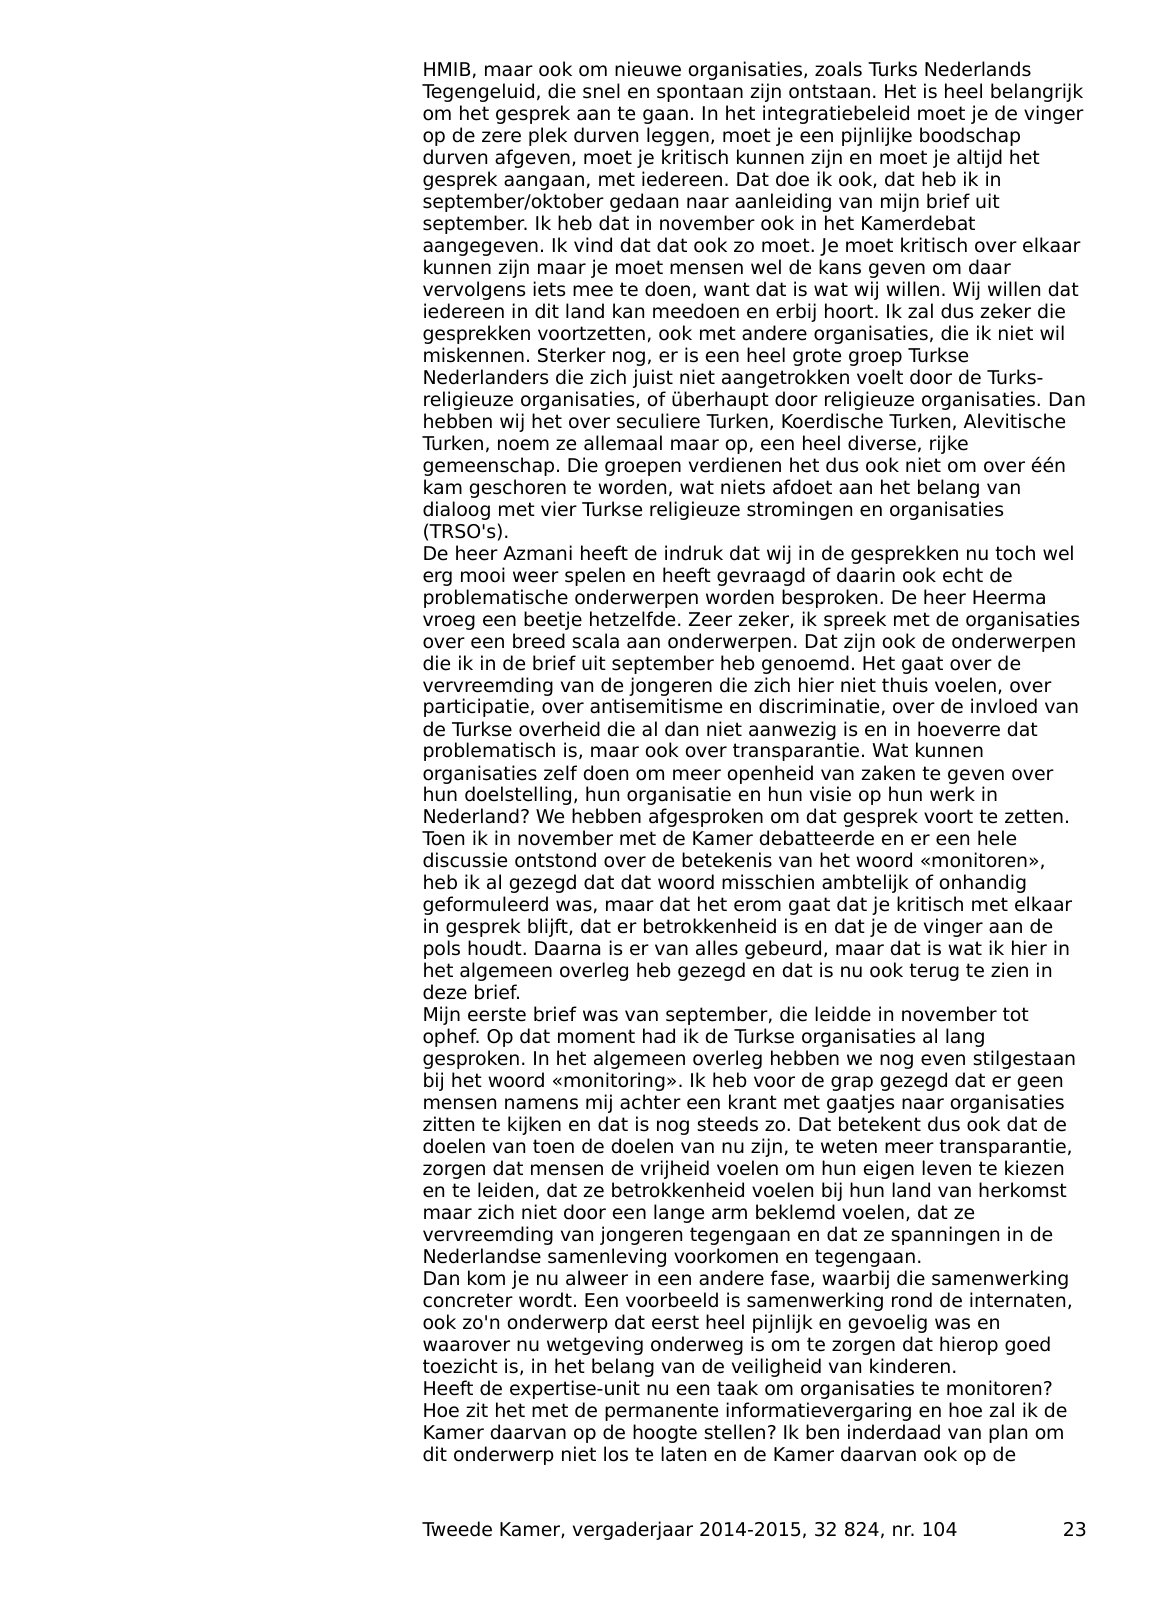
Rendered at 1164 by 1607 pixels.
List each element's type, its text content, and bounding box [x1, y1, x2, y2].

text Mijn eerste brief was van september, die leidde in november tot ophef. Op dat moment had ik de Turkse organisaties al lang gesproken. In het algemeen overleg hebben we nog even stilgestaan bij het woord «monitoring». Ik heb voor de grap gezegd dat er geen mensen namens mij achter een krant met gaatjes naar organisaties zitten te kijken en dat is nog steeds zo. Dat betekent dus ook dat de doelen van toen de doelen van nu zijn, te weten meer transparantie, zorgen dat mensen de vrijheid voelen om hun eigen leven te kiezen en te leiden, dat ze betrokkenheid voelen bij hun land van herkomst maar zich niet door een lange arm beklemd voelen, dat ze vervreemding van jongeren tegengaan en dat ze spanningen in de Nederlandse samenleving voorkomen en tegengaan. [422, 1004, 1087, 1268]
text Heeft de expertise-unit nu een taak om organisaties te monitoren? Hoe zit het met de permanente informatievergaring en hoe zal ik de Kamer daarvan op de hoogte stellen? Ik ben inderdaad van plan om dit onderwerp niet los te laten en de Kamer daarvan ook op de [422, 1378, 1087, 1466]
text De heer Azmani heeft de indruk dat wij in de gesprekken nu toch wel erg mooi weer spelen en heeft gevraagd of daarin ook echt de problematische onderwerpen worden besproken. De heer Heerma vroeg een beetje hetzelfde. Zeer zeker, ik spreek met de organisaties over een breed scala aan onderwerpen. Dat zijn ook de onderwerpen die ik in de brief uit september heb genoemd. Het gaat over de vervreemding van de jongeren die zich hier niet thuis voelen, over participatie, over antisemitisme en discriminatie, over de invloed van de Turkse overheid die al dan niet aanwezig is en in hoeverre dat problematisch is, maar ook over transparantie. Wat kunnen organisaties zelf doen om meer openheid van zaken te geven over hun doelstelling, hun organisatie en hun visie op hun werk in Nederland? We hebben afgesproken om dat gesprek voort te zetten. Toen ik in november met de Kamer debatteerde en er een hele discussie ontstond over de betekenis van het woord «monitoren», heb ik al gezegd dat dat woord misschien ambtelijk of onhandig geformuleerd was, maar dat het erom gaat dat je kritisch met elkaar in gesprek blijft, dat er betrokkenheid is en dat je de vinger aan de pols houdt. Daarna is er van alles gebeurd, maar dat is wat ik hier in het algemeen overleg heb gezegd en dat is nu ook terug te zien in deze brief. [422, 543, 1087, 1004]
text Dan kom je nu alweer in een andere fase, waarbij die samenwerking concreter wordt. Een voorbeeld is samenwerking rond de internaten, ook zo'n onderwerp dat eerst heel pijnlijk en gevoelig was en waarover nu wetgeving onderweg is om te zorgen dat hierop goed toezicht is, in het belang van de veiligheid van kinderen. [422, 1268, 1087, 1378]
text HMIB, maar ook om nieuwe organisaties, zoals Turks Nederlands Tegengeluid, die snel en spontaan zijn ontstaan. Het is heel belangrijk om het gesprek aan te gaan. In het integratiebeleid moet je de vinger op de zere plek durven leggen, moet je een pijnlijke boodschap durven afgeven, moet je kritisch kunnen zijn en moet je altijd het gesprek aangaan, met iedereen. Dat doe ik ook, dat heb ik in september/oktober gedaan naar aanleiding van mijn brief uit september. Ik heb dat in november ook in het Kamerdebat aangegeven. Ik vind dat dat ook zo moet. Je moet kritisch over elkaar kunnen zijn maar je moet mensen wel de kans geven om daar vervolgens iets mee te doen, want dat is wat wij willen. Wij willen dat iedereen in dit land kan meedoen en erbij hoort. Ik zal dus zeker die gesprekken voortzetten, ook met andere organisaties, die ik niet wil miskennen. Sterker nog, er is een heel grote groep Turkse Nederlanders die zich juist niet aangetrokken voelt door de Turks-religieuze organisaties, of überhaupt door religieuze organisaties. Dan hebben wij het over seculiere Turken, Koerdische Turken, Alevitische Turken, noem ze allemaal maar op, een heel diverse, rijke gemeenschap. Die groepen verdienen het dus ook niet om over één kam geschoren te worden, wat niets afdoet aan het belang van dialoog met vier Turkse religieuze stromingen en organisaties (TRSO's). [422, 59, 1087, 543]
